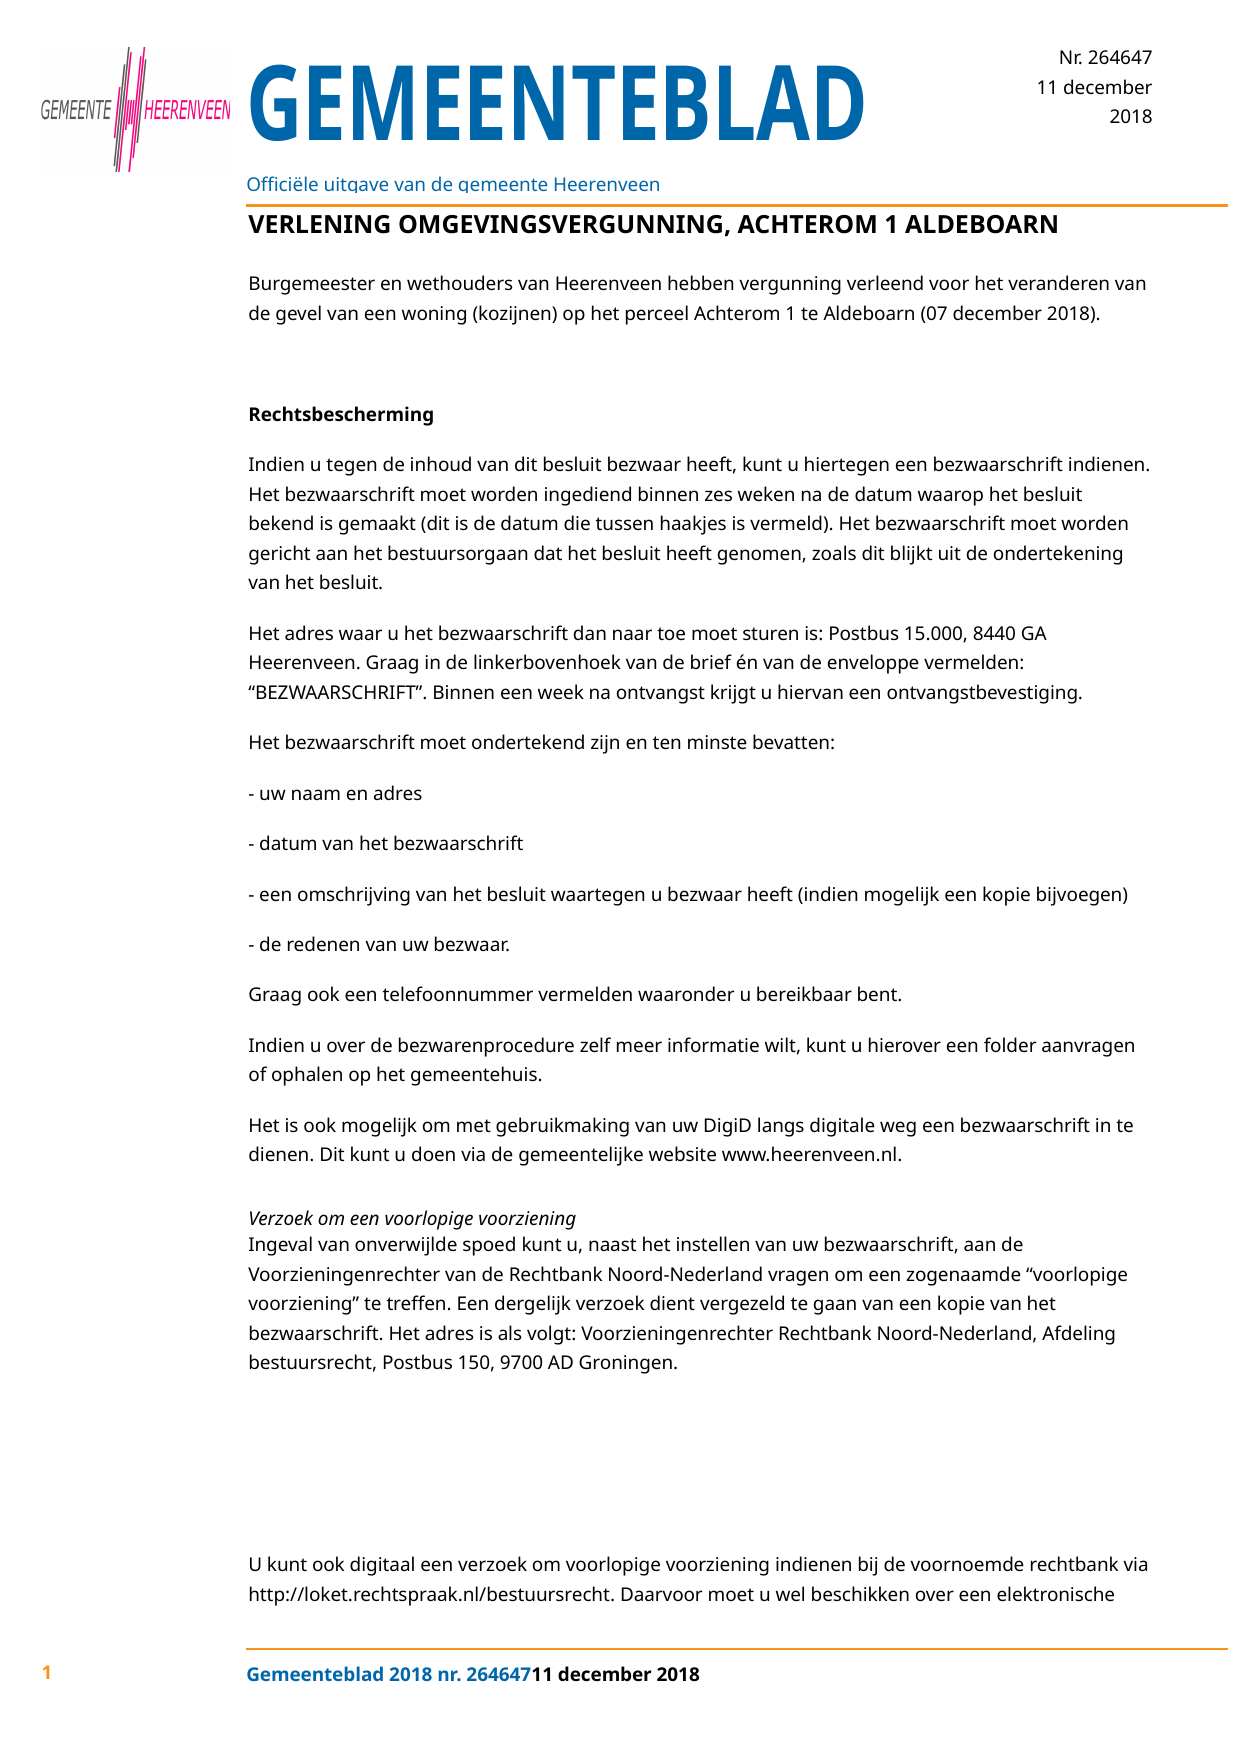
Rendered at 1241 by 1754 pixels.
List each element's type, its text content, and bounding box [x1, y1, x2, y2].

text Het bezwaarschrift moet ondertekend zijn en ten minste bevatten: [248, 729, 1152, 755]
text Graag ook een telefoonnummer vermelden waaronder u bereikbaar bent. [248, 982, 1152, 1007]
text U kunt ook digitaal een verzoek om voorlopige voorziening indienen bij de voornoemde rechtbank via http://loket.rechtspraak.nl/bestuursrecht. Daarvoor moet u wel beschikken over een elektronische [248, 1551, 1152, 1607]
text - uw naam en adres [248, 780, 1152, 806]
text - een omschrijving van het besluit waartegen u bezwaar heeft (indien mogelijk een kopie bijvoegen) [248, 881, 1152, 906]
text - de redenen van uw bezwaar. [248, 931, 1152, 957]
text Burgemeester en wethouders van Heerenveen hebben vergunning verleend voor het veranderen van de gevel van een woning (kozijnen) op het perceel Achterom 1 te Aldeboarn (07 december 2018). [248, 270, 1152, 326]
text - datum van het bezwaarschrift [248, 830, 1152, 856]
text Ingeval van onverwijlde spoed kunt u, naast het instellen van uw bezwaarschrift, aan de Voorzieningenrechter van de Rechtbank Noord-Nederland vragen om een zogenaamde “voorlopige voorziening” te treffen. Een dergelijk verzoek dient vergezeld te gaan van een kopie van het bezwaarschrift. Het adres is als volgt: Voorzieningenrechter Rechtbank Noord-Nederland, Afdeling bestuursrecht, Postbus 150, 9700 AD Groningen. [248, 1231, 1152, 1375]
picture [41, 47, 231, 172]
text Het adres waar u het bezwaarschrift dan naar toe moet sturen is: Postbus 15.000, 8440 GA Heerenveen. Graag in de linkerbovenhoek van de brief én van de enveloppe vermelden: “BEZWAARSCHRIFT”. Binnen een week na ontvangst krijgt u hiervan een ontvangstbevestiging. [248, 620, 1152, 705]
text Verzoek om een voorlopige voorziening [248, 1206, 1152, 1231]
text Rechtsbescherming [248, 401, 1152, 426]
text Het is ook mogelijk om met gebruikmaking van uw DigiD langs digitale weg een bezwaarschrift in te dienen. Dit kunt u doen via de gemeentelijke website www.heerenveen.nl. [248, 1112, 1152, 1167]
text Indien u over de bezwarenprocedure zelf meer informatie wilt, kunt u hierover een folder aanvragen of ophalen op het gemeentehuis. [248, 1032, 1152, 1087]
text VERLENING OMGEVINGSVERGUNNING, ACHTEROM 1 ALDEBOARN [248, 207, 1152, 241]
text Indien u tegen de inhoud van dit besluit bezwaar heeft, kunt u hiertegen een bezwaarschrift indienen. Het bezwaarschrift moet worden ingediend binnen zes weken na de datum waarop het besluit bekend is gemaakt (dit is de datum die tussen haakjes is vermeld). Het bezwaarschrift moet worden gericht aan het bestuursorgaan dat het besluit heeft genomen, zoals dit blijkt uit de ondertekening van het besluit. [248, 451, 1152, 595]
